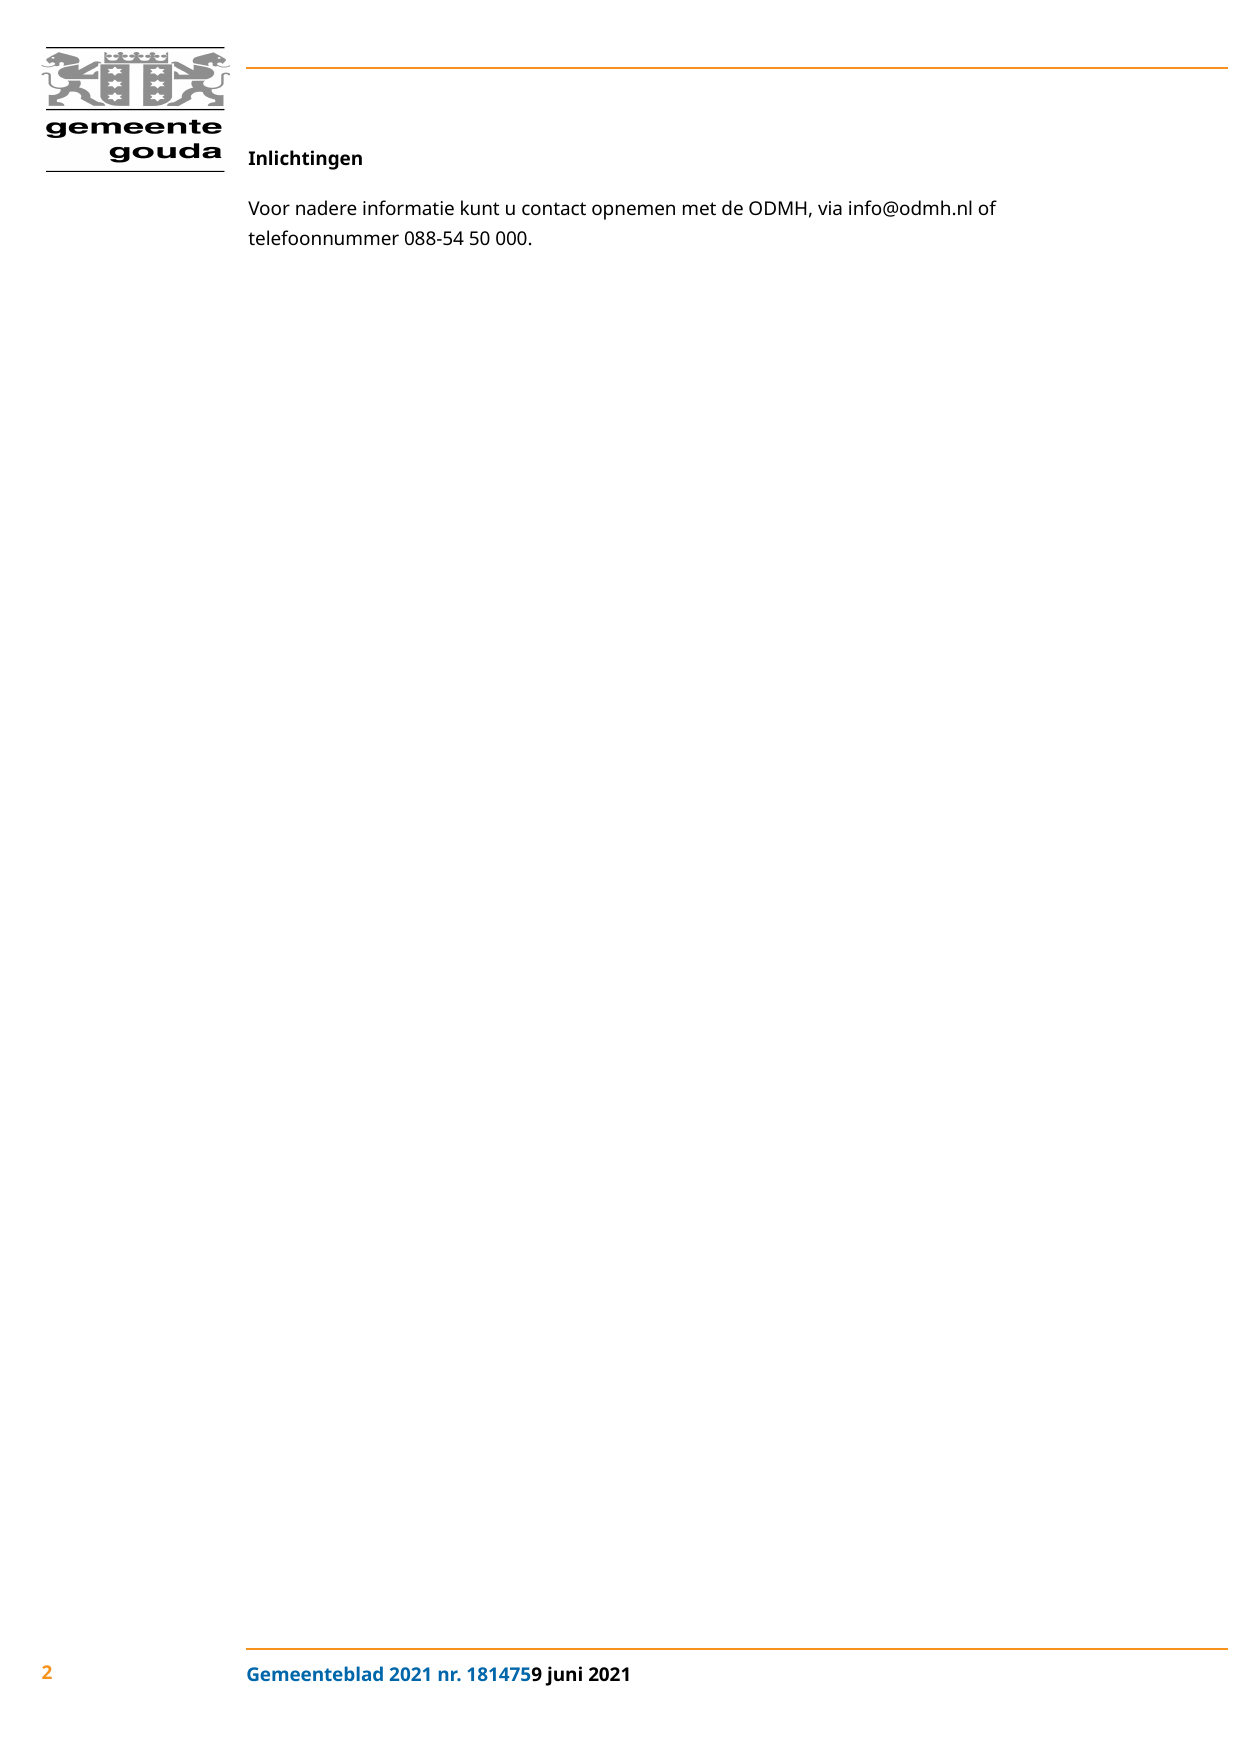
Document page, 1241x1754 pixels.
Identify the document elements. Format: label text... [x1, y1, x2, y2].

text Inlichtingen [248, 145, 1152, 171]
picture [41, 47, 231, 172]
text Voor nadere informatie kunt u contact opnemen met de ODMH, via info@odmh.nl of telefoonnummer 088-54 50 000. [248, 196, 1152, 251]
